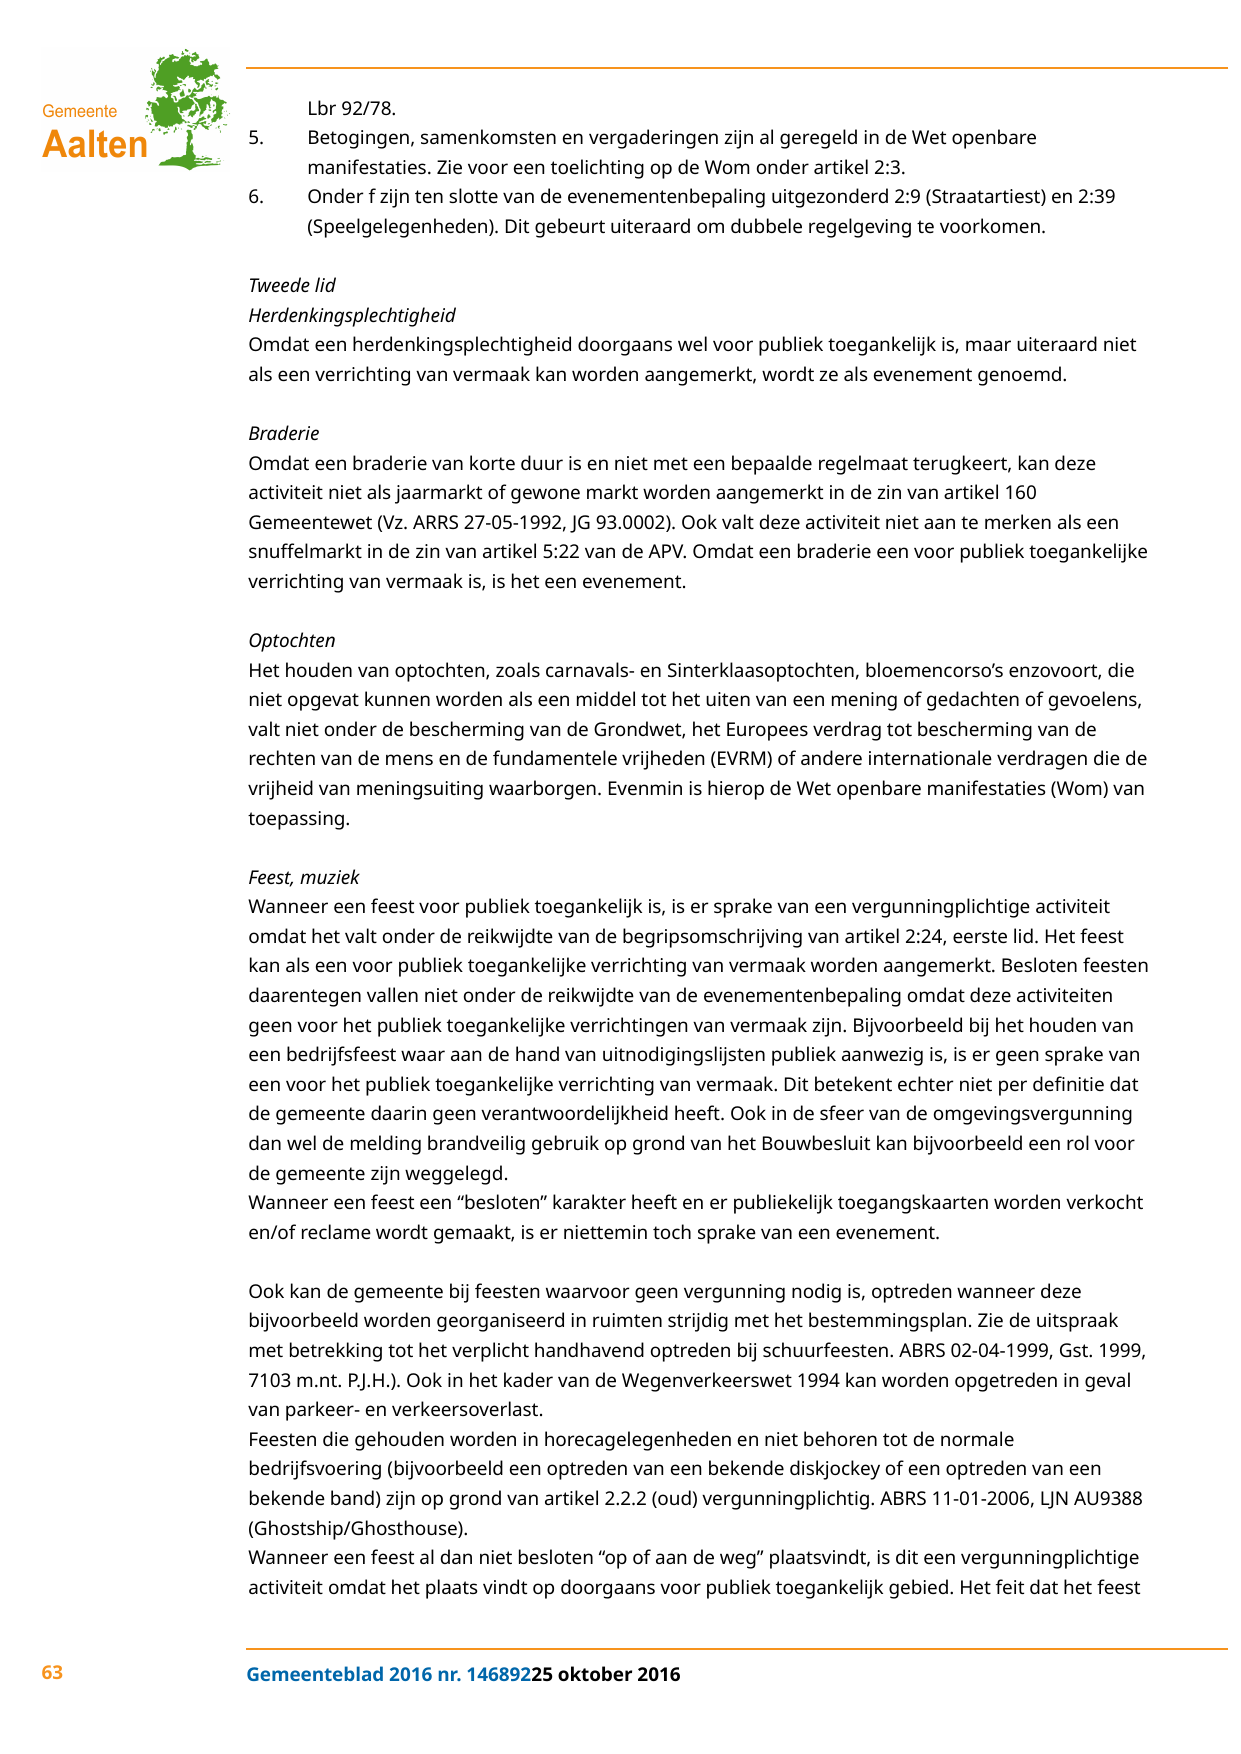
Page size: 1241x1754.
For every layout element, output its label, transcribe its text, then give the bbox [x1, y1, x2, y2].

text Feest, muziek [248, 864, 1152, 890]
text Herdenkingsplechtigheid [248, 302, 1152, 328]
text Tweede lid [248, 272, 1152, 298]
picture [41, 47, 231, 172]
text Feesten die gehouden worden in horecagelegenheden en niet behoren tot de normale bedrijfsvoering (bijvoorbeeld een optreden van een bekende diskjockey of een optreden van een bekende band) zijn op grond van artikel 2.2.2 (oud) vergunningplichtig. ABRS 11-01-2006, LJN AU9388 (Ghostship/Ghosthouse). [248, 1426, 1152, 1541]
text Omdat een braderie van korte duur is en niet met een bepaalde regelmaat terugkeert, kan deze activiteit niet als jaarmarkt of gewone markt worden aangemerkt in de zin van artikel 160 Gemeentewet (Vz. ARRS 27-05-1992, JG 93.0002). Ook valt deze activiteit niet aan te merken als een snuffelmarkt in de zin van artikel 5:22 van de APV. Omdat een braderie een voor publiek toegankelijke verrichting van vermaak is, is het een evenement. [248, 450, 1152, 594]
list Onder f zijn ten slotte van de evenementenbepaling uitgezonderd 2:9 (Straatartiest) en 2:39 (Speelgelegenheden). Dit gebeurt uiteraard om dubbele regelgeving te voorkomen. [248, 183, 1152, 239]
text Ook kan de gemeente bij feesten waarvoor geen vergunning nodig is, optreden wanneer deze bijvoorbeeld worden georganiseerd in ruimten strijdig met het bestemmingsplan. Zie de uitspraak met betrekking tot het verplicht handhavend optreden bij schuurfeesten. ABRS 02-04-1999, Gst. 1999, 7103 m.nt. P.J.H.). Ook in het kader van de Wegenverkeerswet 1994 kan worden opgetreden in geval van parkeer- en verkeersoverlast. [248, 1278, 1152, 1422]
text Wanneer een feest een “besloten” karakter heeft en er publiekelijk toegangskaarten worden verkocht en/of reclame wordt gemaakt, is er niettemin toch sprake van een evenement. [248, 1189, 1152, 1245]
text Braderie [248, 420, 1152, 446]
list Lbr 92/78. [248, 95, 1152, 121]
text Optochten [248, 627, 1152, 653]
text Wanneer een feest voor publiek toegankelijk is, is er sprake van een vergunningplichtige activiteit omdat het valt onder de reikwijdte van de begripsomschrijving van artikel 2:24, eerste lid. Het feest kan als een voor publiek toegankelijke verrichting van vermaak worden aangemerkt. Besloten feesten daarentegen vallen niet onder de reikwijdte van de evenementenbepaling omdat deze activiteiten geen voor het publiek toegankelijke verrichtingen van vermaak zijn. Bijvoorbeeld bij het houden van een bedrijfsfeest waar aan de hand van uitnodigingslijsten publiek aanwezig is, is er geen sprake van een voor het publiek toegankelijke verrichting van vermaak. Dit betekent echter niet per definitie dat de gemeente daarin geen verantwoordelijkheid heeft. Ook in de sfeer van de omgevingsvergunning dan wel de melding brandveilig gebruik op grond van het Bouwbesluit kan bijvoorbeeld een rol voor de gemeente zijn weggelegd. [248, 893, 1152, 1186]
text Omdat een herdenkingsplechtigheid doorgaans wel voor publiek toegankelijk is, maar uiteraard niet als een verrichting van vermaak kan worden aangemerkt, wordt ze als evenement genoemd. [248, 331, 1152, 387]
text Wanneer een feest al dan niet besloten “op of aan de weg” plaatsvindt, is dit een vergunningplichtige activiteit omdat het plaats vindt op doorgaans voor publiek toegankelijk gebied. Het feit dat het feest [248, 1544, 1152, 1600]
list Betogingen, samenkomsten en vergaderingen zijn al geregeld in de Wet openbare manifestaties. Zie voor een toelichting op de Wom onder artikel 2:3. [248, 124, 1152, 180]
text Het houden van optochten, zoals carnavals- en Sinterklaasoptochten, bloemencorso’s enzovoort, die niet opgevat kunnen worden als een middel tot het uiten van een mening of gedachten of gevoelens, valt niet onder de bescherming van de Grondwet, het Europees verdrag tot bescherming van de rechten van de mens en de fundamentele vrijheden (EVRM) of andere internationale verdragen die de vrijheid van meningsuiting waarborgen. Evenmin is hierop de Wet openbare manifestaties (Wom) van toepassing. [248, 657, 1152, 831]
